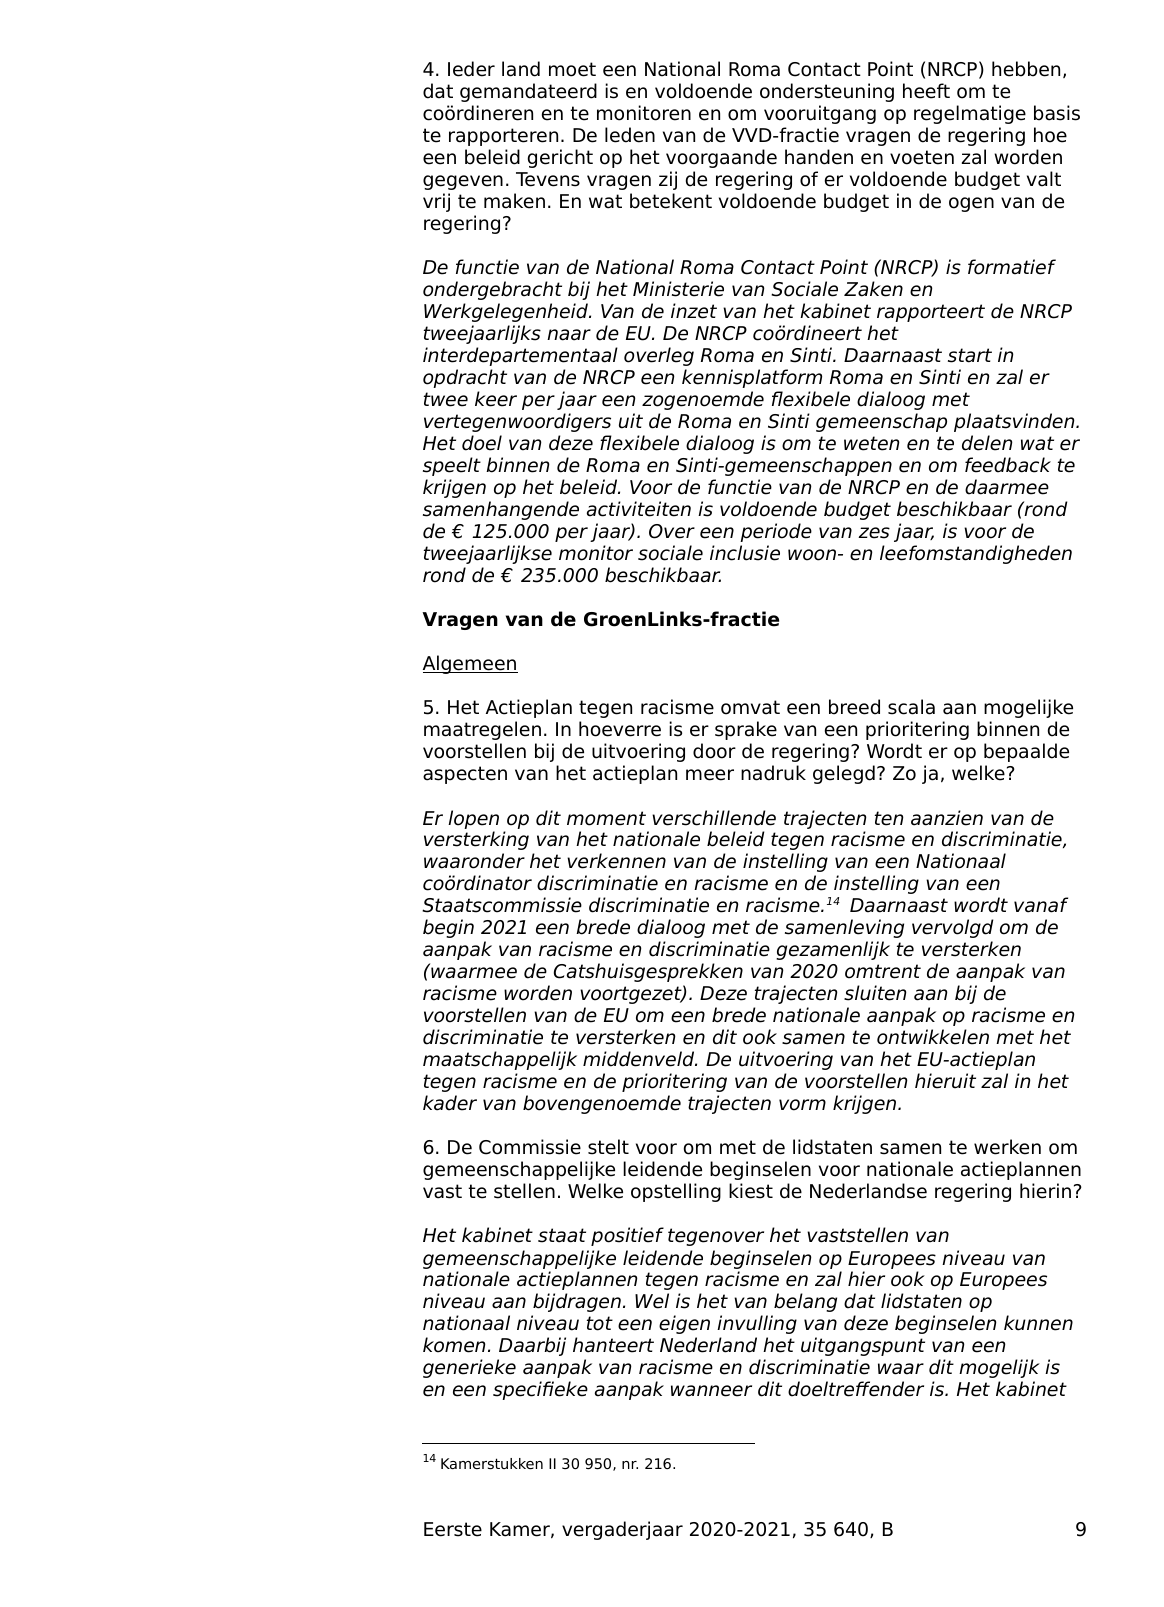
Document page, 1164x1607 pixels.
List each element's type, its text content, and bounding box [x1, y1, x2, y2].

text Er lopen op dit moment verschillende trajecten ten aanzien van de versterking van het nationale beleid tegen racisme en discriminatie, waaronder het verkennen van de instelling van een Nationaal coördinator discriminatie en racisme en de instelling van een Staatscommissie discriminatie en racisme. Daarnaast wordt vanaf begin 2021 een brede dialoog met de samenleving vervolgd om de aanpak van racisme en discriminatie gezamenlijk te versterken (waarmee de Catshuisgesprekken van 2020 omtrent de aanpak van racisme worden voortgezet). Deze trajecten sluiten aan bij de voorstellen van de EU om een brede nationale aanpak op racisme en discriminatie te versterken en dit ook samen te ontwikkelen met het maatschappelijk middenveld. De uitvoering van het EU-actieplan tegen racisme en de prioritering van de voorstellen hieruit zal in het kader van bovengenoemde trajecten vorm krijgen. [422, 807, 1087, 1115]
text 4. Ieder land moet een National Roma Contact Point (NRCP) hebben, dat gemandateerd is en voldoende ondersteuning heeft om te coördineren en te monitoren en om vooruitgang op regelmatige basis te rapporteren. De leden van de VVD-fractie vragen de regering hoe een beleid gericht op het voorgaande handen en voeten zal worden gegeven. Tevens vragen zij de regering of er voldoende budget valt vrij te maken. En wat betekent voldoende budget in de ogen van de regering? [422, 59, 1087, 235]
text 6. De Commissie stelt voor om met de lidstaten samen te werken om gemeenschappelijke leidende beginselen voor nationale actieplannen vast te stellen. Welke opstelling kiest de Nederlandse regering hierin? [422, 1137, 1087, 1203]
subtitle Algemeen [422, 653, 1087, 675]
text Het kabinet staat positief tegenover het vaststellen van gemeenschappelijke leidende beginselen op Europees niveau van nationale actieplannen tegen racisme en zal hier ook op Europees niveau aan bijdragen. Wel is het van belang dat lidstaten op nationaal niveau tot een eigen invulling van deze beginselen kunnen komen. Daarbij hanteert Nederland het uitgangspunt van een generieke aanpak van racisme en discriminatie waar dit mogelijk is en een specifieke aanpak wanneer dit doeltreffender is. Het kabinet [422, 1225, 1087, 1401]
subtitle Vragen van de GroenLinks-fractie [422, 609, 1087, 631]
text De functie van de National Roma Contact Point (NRCP) is formatief ondergebracht bij het Ministerie van Sociale Zaken en Werkgelegenheid. Van de inzet van het kabinet rapporteert de NRCP tweejaarlijks naar de EU. De NRCP coördineert het interdepartementaal overleg Roma en Sinti. Daarnaast start in opdracht van de NRCP een kennisplatform Roma en Sinti en zal er twee keer per jaar een zogenoemde flexibele dialoog met vertegenwoordigers uit de Roma en Sinti gemeenschap plaatsvinden. Het doel van deze flexibele dialoog is om te weten en te delen wat er speelt binnen de Roma en Sinti-gemeenschappen en om feedback te krijgen op het beleid. Voor de functie van de NRCP en de daarmee samenhangende activiteiten is voldoende budget beschikbaar (rond de € 125.000 per jaar). Over een periode van zes jaar, is voor de tweejaarlijkse monitor sociale inclusie woon- en leefomstandigheden rond de € 235.000 beschikbaar. [422, 257, 1087, 587]
text Kamerstukken II 30 950, nr. 216. [422, 1452, 1087, 1474]
text 5. Het Actieplan tegen racisme omvat een breed scala aan mogelijke maatregelen. In hoeverre is er sprake van een prioritering binnen de voorstellen bij de uitvoering door de regering? Wordt er op bepaalde aspecten van het actieplan meer nadruk gelegd? Zo ja, welke? [422, 697, 1087, 785]
